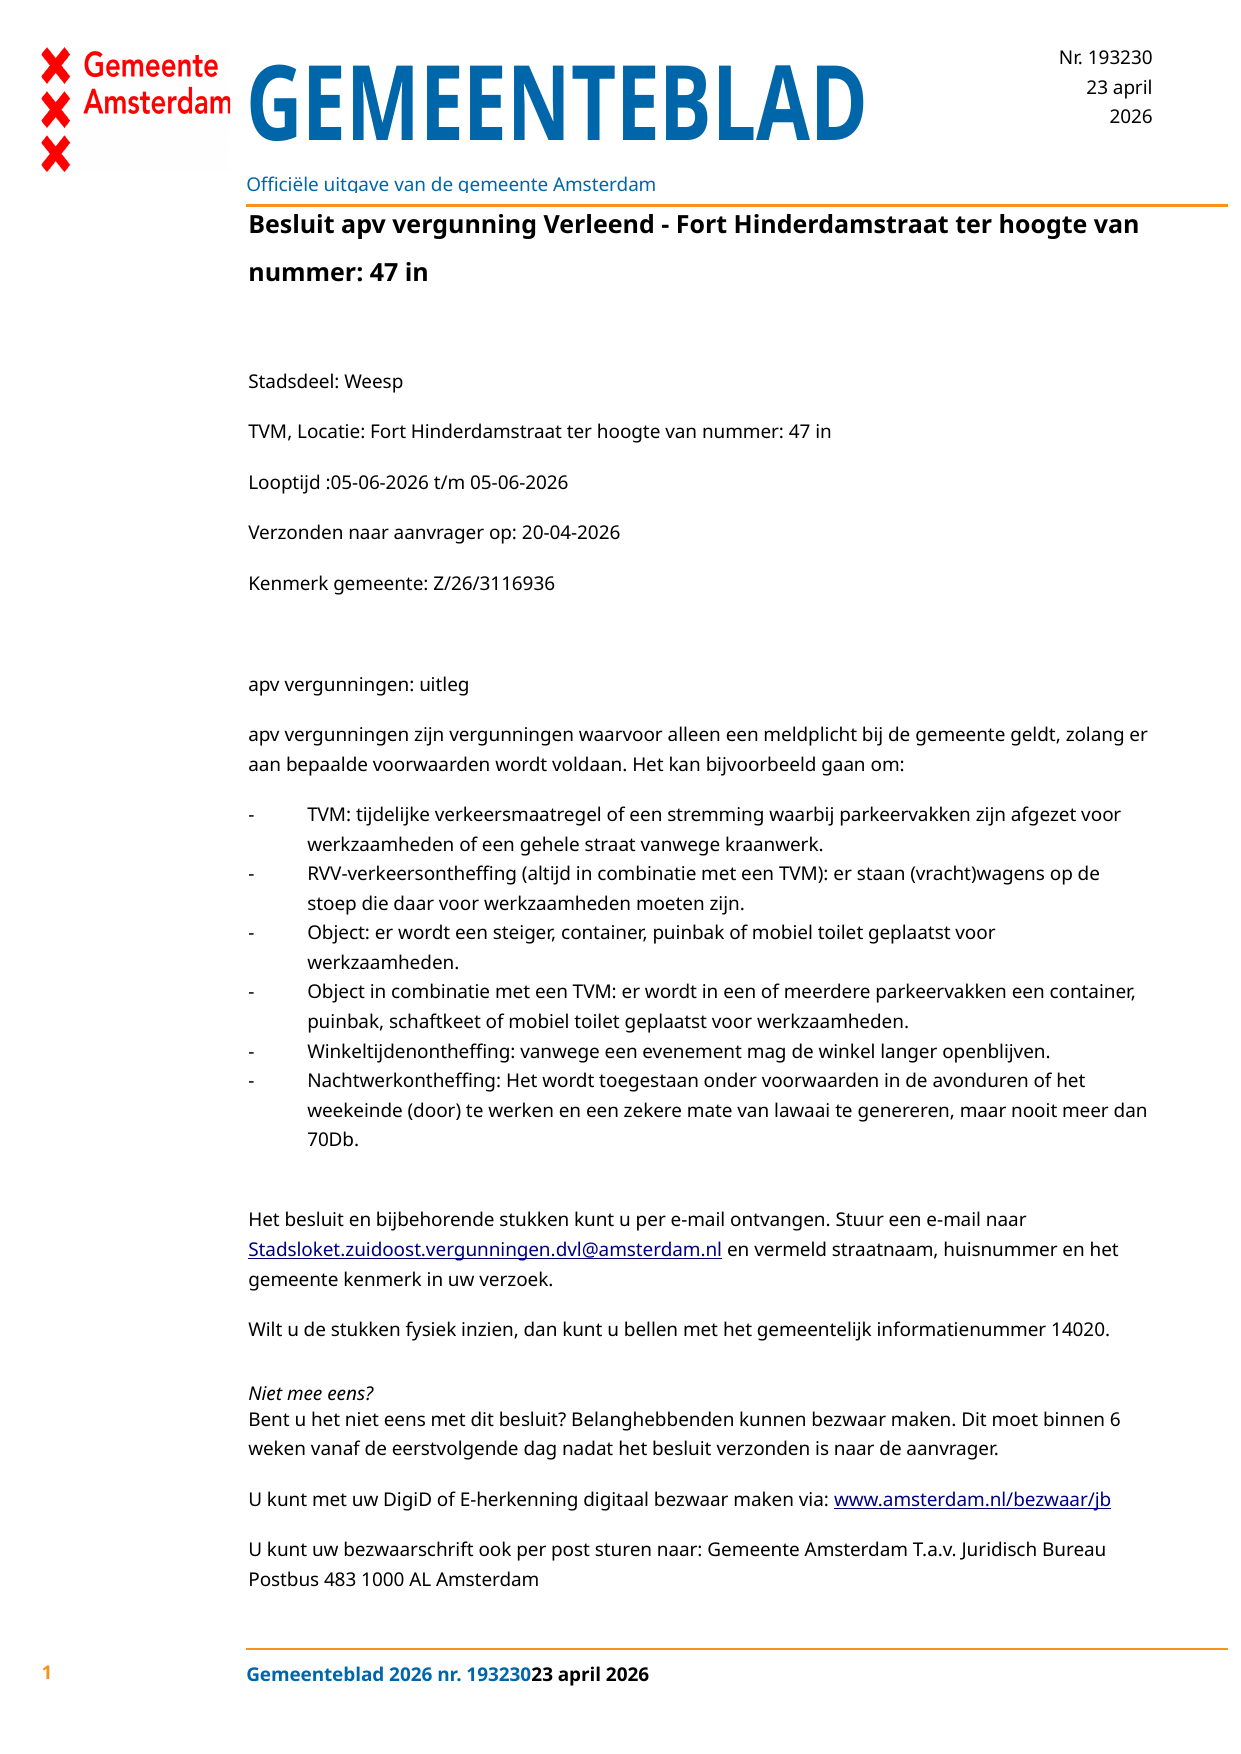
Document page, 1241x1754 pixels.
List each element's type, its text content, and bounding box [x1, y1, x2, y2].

text apv vergunningen: uitleg [248, 671, 1152, 697]
picture [41, 47, 231, 172]
text Looptijd :05-06-2026 t/m 05-06-2026 [248, 469, 1152, 495]
list Winkeltijdenontheffing: vanwege een evenement mag de winkel langer openblijven. [248, 1038, 1152, 1064]
text Het besluit en bijbehorende stukken kunt u per e-mail ontvangen. Stuur een e-mail naar Stadsloket.zuidoost.vergunningen.dvl@amsterdam.nl en vermeld straatnaam, huisnummer en het gemeente kenmerk in uw verzoek. [248, 1207, 1152, 1292]
text Kenmerk gemeente: Z/26/3116936 [248, 570, 1152, 596]
list Object: er wordt een steiger, container, puinbak of mobiel toilet geplaatst voor werkzaamheden. [248, 919, 1152, 975]
list RVV-verkeersontheffing (altijd in combinatie met een TVM): er staan (vracht)wagens op de stoep die daar voor werkzaamheden moeten zijn. [248, 860, 1152, 916]
text apv vergunningen zijn vergunningen waarvoor alleen een meldplicht bij de gemeente geldt, zolang er aan bepaalde voorwaarden wordt voldaan. Het kan bijvoorbeeld gaan om: [248, 721, 1152, 777]
text U kunt uw bezwaarschrift ook per post sturen naar: Gemeente Amsterdam T.a.v. Juridisch Bureau Postbus 483 1000 AL Amsterdam [248, 1536, 1152, 1592]
list TVM: tijdelijke verkeersmaatregel of een stremming waarbij parkeervakken zijn afgezet voor werkzaamheden of een gehele straat vanwege kraanwerk. [248, 801, 1152, 857]
text Besluit apv vergunning Verleend - Fort Hinderdamstraat ter hoogte van nummer: 47 in [248, 207, 1152, 288]
text Bent u het niet eens met dit besluit? Belanghebbenden kunnen bezwaar maken. Dit moet binnen 6 weken vanaf de eerstvolgende dag nadat het besluit verzonden is naar de aanvrager. [248, 1406, 1152, 1461]
list Object in combinatie met een TVM: er wordt in een of meerdere parkeervakken een container, puinbak, schaftkeet of mobiel toilet geplaatst voor werkzaamheden. [248, 979, 1152, 1034]
text Verzonden naar aanvrager op: 20-04-2026 [248, 519, 1152, 545]
list Nachtwerkontheffing: Het wordt toegestaan onder voorwaarden in de avonduren of het weekeinde (door) te werken en een zekere mate van lawaai te genereren, maar nooit meer dan 70Db. [248, 1067, 1152, 1152]
text Stadsdeel: Weesp [248, 368, 1152, 394]
text Wilt u de stukken fysiek inzien, dan kunt u bellen met het gemeentelijk informatienummer 14020. [248, 1316, 1152, 1342]
text U kunt met uw DigiD of E-herkenning digitaal bezwaar maken via: www.amsterdam.nl/bezwaar/jb [248, 1486, 1152, 1512]
text TVM, Locatie: Fort Hinderdamstraat ter hoogte van nummer: 47 in [248, 419, 1152, 444]
text Niet mee eens? [248, 1380, 1152, 1406]
